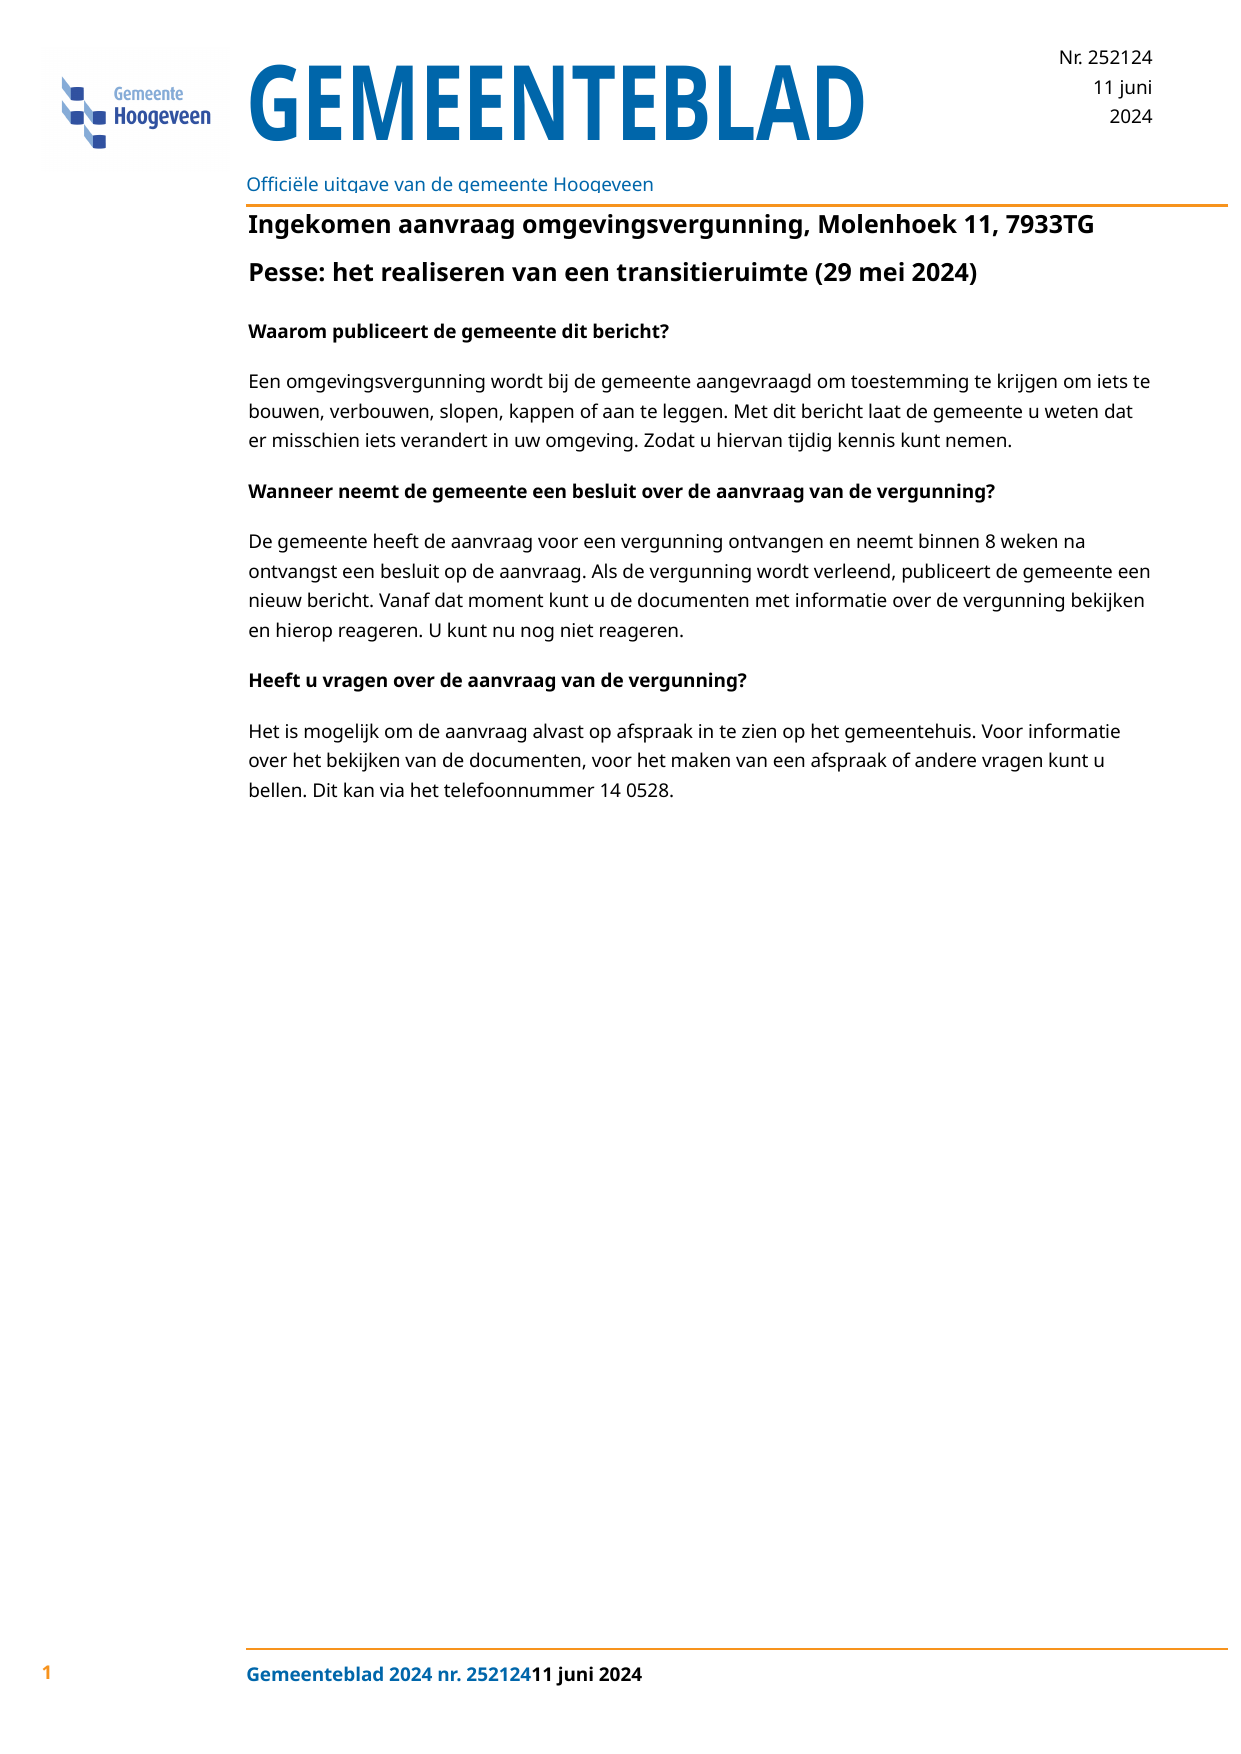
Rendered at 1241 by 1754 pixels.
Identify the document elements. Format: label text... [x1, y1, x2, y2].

text Een omgevingsvergunning wordt bij de gemeente aangevraagd om toestemming te krijgen om iets te bouwen, verbouwen, slopen, kappen of aan te leggen. Met dit bericht laat de gemeente u weten dat er misschien iets verandert in uw omgeving. Zodat u hiervan tijdig kennis kunt nemen. [248, 368, 1152, 453]
text Wanneer neemt de gemeente een besluit over de aanvraag van de vergunning? [248, 478, 1152, 504]
text Heeft u vragen over de aanvraag van de vergunning? [248, 667, 1152, 693]
text Ingekomen aanvraag omgevingsvergunning, Molenhoek 11, 7933TG Pesse: het realiseren van een transitieruimte (29 mei 2024) [248, 207, 1152, 288]
picture [41, 47, 231, 172]
text De gemeente heeft de aanvraag voor een vergunning ontvangen en neemt binnen 8 weken na ontvangst een besluit op de aanvraag. Als de vergunning wordt verleend, publiceert de gemeente een nieuw bericht. Vanaf dat moment kunt u de documenten met informatie over de vergunning bekijken en hierop reageren. U kunt nu nog niet reageren. [248, 528, 1152, 643]
text Waarom publiceert de gemeente dit bericht? [248, 318, 1152, 344]
text Het is mogelijk om de aanvraag alvast op afspraak in te zien op het gemeentehuis. Voor informatie over het bekijken van de documenten, voor het maken van een afspraak of andere vragen kunt u bellen. Dit kan via het telefoonnummer 14 0528. [248, 718, 1152, 803]
